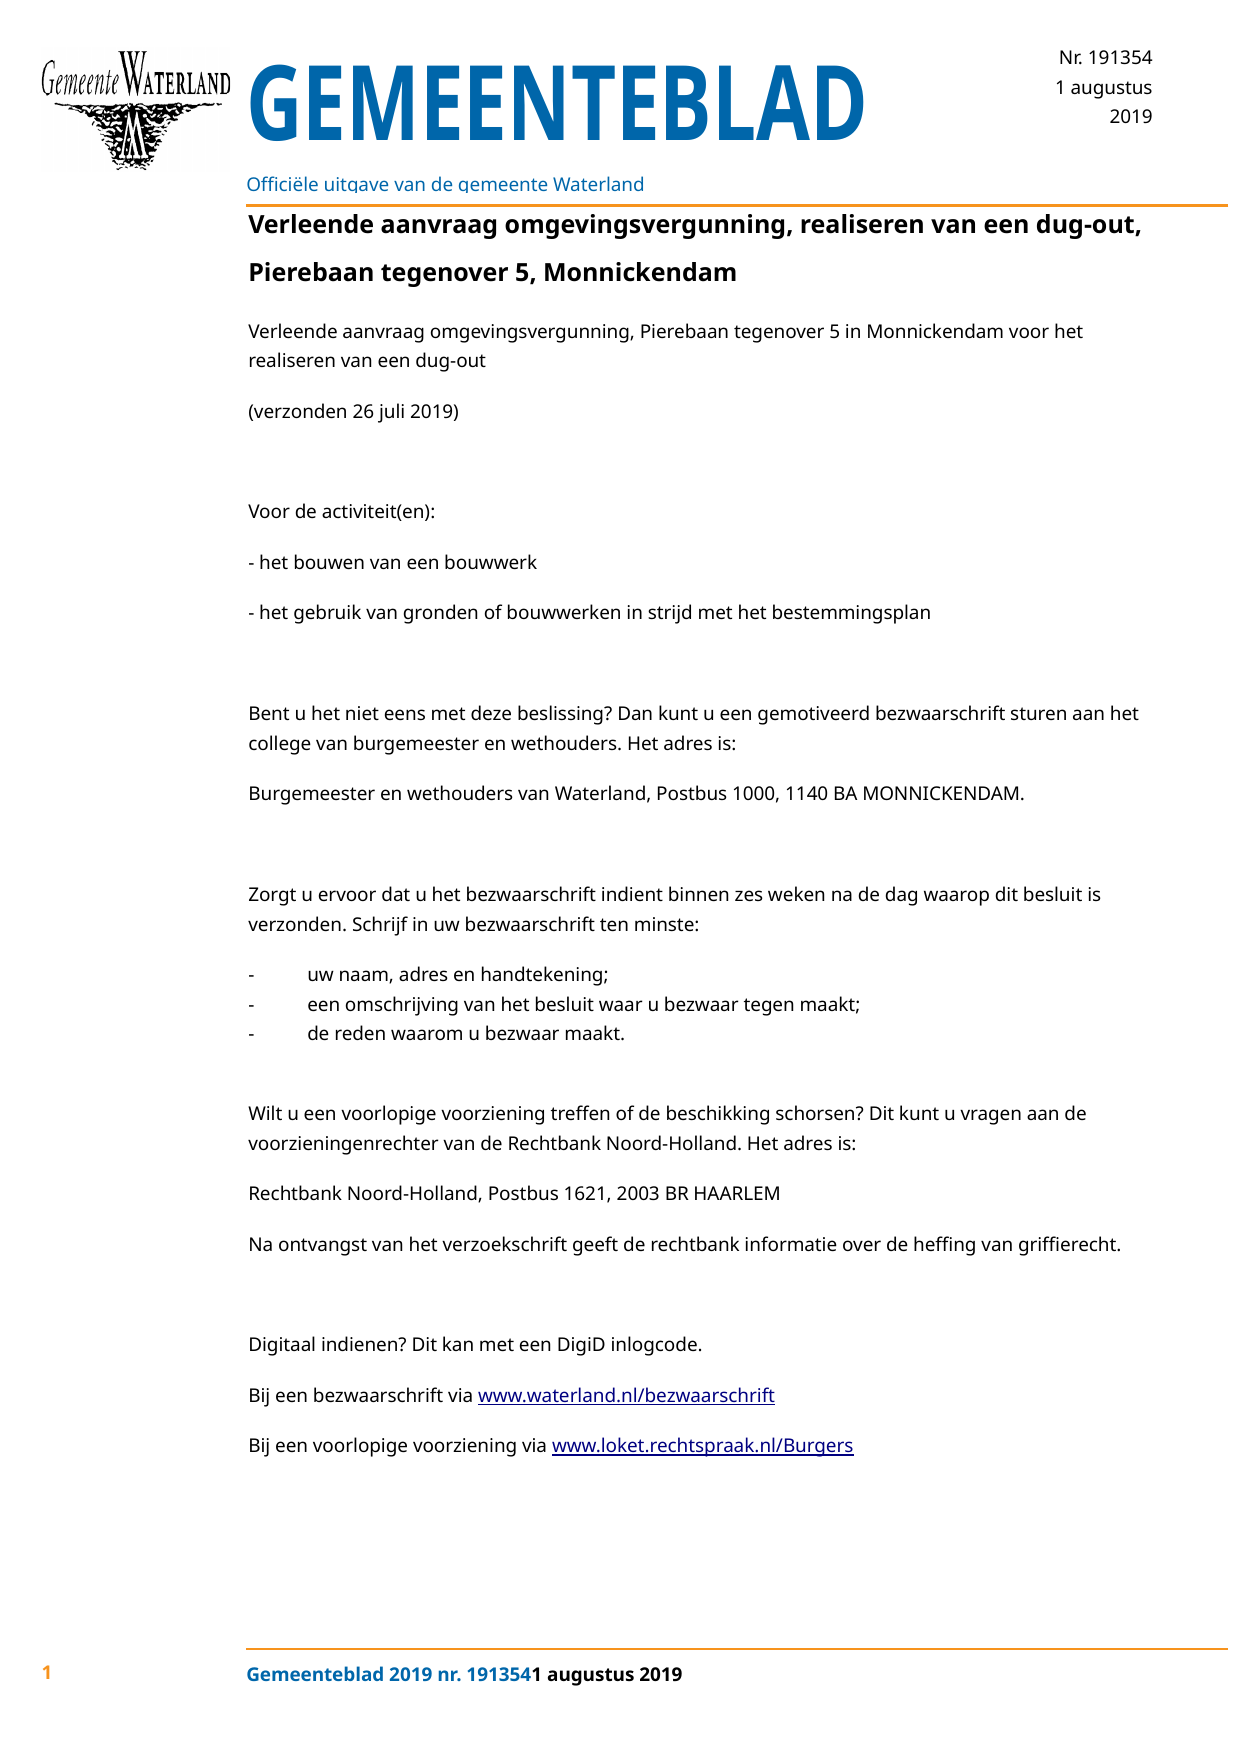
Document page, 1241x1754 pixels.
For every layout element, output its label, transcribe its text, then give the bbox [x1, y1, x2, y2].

text Wilt u een voorlopige voorziening treffen of de beschikking schorsen? Dit kunt u vragen aan de voorzieningenrechter van de Rechtbank Noord-Holland. Het adres is: [248, 1100, 1152, 1156]
list uw naam, adres en handtekening; [248, 961, 1152, 987]
text Voor de activiteit(en): [248, 499, 1152, 524]
text Digitaal indienen? Dit kan met een DigiD inlogcode. [248, 1332, 1152, 1357]
text Burgemeester en wethouders van Waterland, Postbus 1000, 1140 BA MONNICKENDAM. [248, 780, 1152, 806]
text Bent u het niet eens met deze beslissing? Dan kunt u een gemotiveerd bezwaarschrift sturen aan het college van burgemeester en wethouders. Het adres is: [248, 700, 1152, 756]
text Verleende aanvraag omgevingsvergunning, realiseren van een dug-out, Pierebaan tegenover 5, Monnickendam [248, 207, 1152, 288]
text - het bouwen van een bouwwerk [248, 549, 1152, 575]
text Bij een bezwaarschrift via www.waterland.nl/bezwaarschrift [248, 1382, 1152, 1408]
picture [41, 47, 231, 172]
text Verleende aanvraag omgevingsvergunning, Pierebaan tegenover 5 in Monnickendam voor het realiseren van een dug-out [248, 318, 1152, 373]
text Bij een voorlopige voorziening via www.loket.rechtspraak.nl/Burgers [248, 1432, 1152, 1458]
text - het gebruik van gronden of bouwwerken in strijd met het bestemmingsplan [248, 599, 1152, 625]
text Rechtbank Noord-Holland, Postbus 1621, 2003 BR HAARLEM [248, 1180, 1152, 1206]
text (verzonden 26 juli 2019) [248, 398, 1152, 424]
list een omschrijving van het besluit waar u bezwaar tegen maakt; [248, 991, 1152, 1017]
text Zorgt u ervoor dat u het bezwaarschrift indient binnen zes weken na de dag waarop dit besluit is verzonden. Schrijf in uw bezwaarschrift ten minste: [248, 881, 1152, 937]
list de reden waarom u bezwaar maakt. [248, 1020, 1152, 1046]
text Na ontvangst van het verzoekschrift geeft de rechtbank informatie over de heffing van griffierecht. [248, 1231, 1152, 1257]
